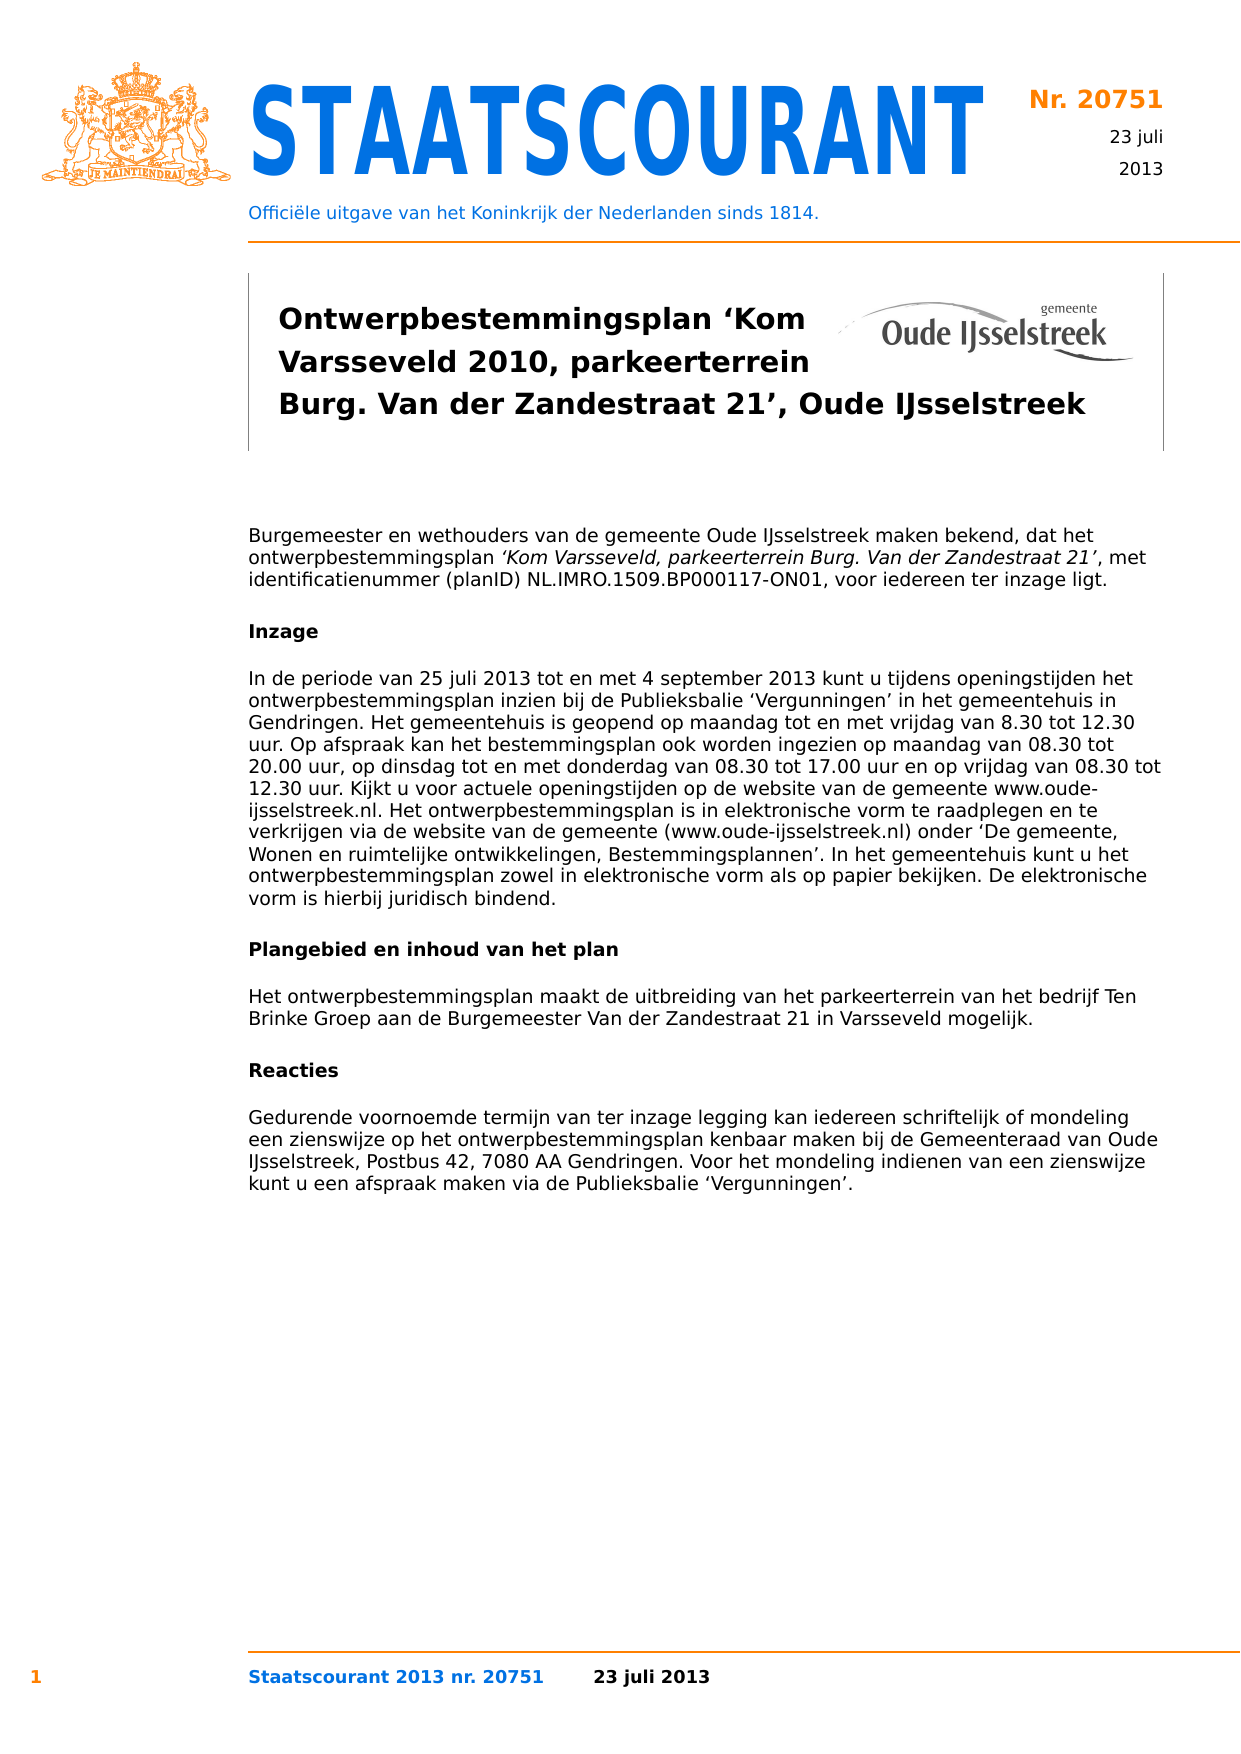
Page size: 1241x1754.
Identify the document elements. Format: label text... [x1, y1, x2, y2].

subtitle Inzage [248, 621, 1163, 643]
text Het ontwerpbestemmingsplan maakt de uitbreiding van het parkeerterrein van het bedrijf Ten Brinke Groep aan de Burgemeester Van der Zandestraat 21 in Varsseveld mogelijk. [248, 986, 1163, 1030]
table_cell 23 juli [998, 121, 1240, 153]
subtitle Ontwerpbestemmingsplan ‘Kom Varsseveld 2010, parkeerterrein Burg. Van der Zandestraat 21’, Oude IJsselstreek [249, 273, 1163, 451]
text Gedurende voornoemde termijn van ter inzage legging kan iedereen schriftelijk of mondeling een zienswijze op het ontwerpbestemmingsplan kenbaar maken bij de Gemeenteraad van Oude IJsselstreek, Postbus 42, 7080 AA Gendringen. Voor het mondeling indienen van een zienswijze kunt u een afspraak maken via de Publieksbalie ‘Vergunningen’. [248, 1107, 1163, 1195]
table_cell Officiële uitgave van het Koninkrijk der Nederlanden sinds 1814. [248, 203, 1240, 241]
picture [41, 62, 231, 186]
table_header Nr. 20751 [998, 62, 1240, 121]
picture [838, 302, 1134, 362]
text Burgemeester en wethouders van de gemeente Oude IJsselstreek maken bekend, dat het ontwerpbestemmingsplan ‘Kom Varsseveld, parkeerterrein Burg. Van der Zandestraat 21’, met identificatienummer (planID) NL.IMRO.1509.BP000117-ON01, voor iedereen ter inzage ligt. [248, 525, 1163, 591]
text In de periode van 25 juli 2013 tot en met 4 september 2013 kunt u tijdens openingstijden het ontwerpbestemmingsplan inzien bij de Publieksbalie ‘Vergunningen’ in het gemeentehuis in Gendringen. Het gemeentehuis is geopend op maandag tot en met vrijdag van 8.30 tot 12.30 uur. Op afspraak kan het bestemmingsplan ook worden ingezien op maandag van 08.30 tot 20.00 uur, op dinsdag tot en met donderdag van 08.30 tot 17.00 uur en op vrijdag van 08.30 tot 12.30 uur. Kijkt u voor actuele openingstijden op de website van de gemeente www.oude-ijsselstreek.nl. Het ontwerpbestemmingsplan is in elektronische vorm te raadplegen en te verkrijgen via de website van de gemeente (www.oude-ijsselstreek.nl) onder ‘De gemeente, Wonen en ruimtelijke ontwikkelingen, Bestemmingsplannen’. In het gemeentehuis kunt u het ontwerpbestemmingsplan zowel in elektronische vorm als op papier bekijken. De elektronische vorm is hierbij juridisch bindend. [248, 668, 1163, 909]
table_cell 2013 [998, 153, 1240, 203]
table_header STAATSCOURANT [248, 62, 998, 203]
table_header [25, 62, 248, 241]
subtitle Plangebied en inhoud van het plan [248, 939, 1163, 961]
subtitle Reacties [248, 1060, 1163, 1082]
